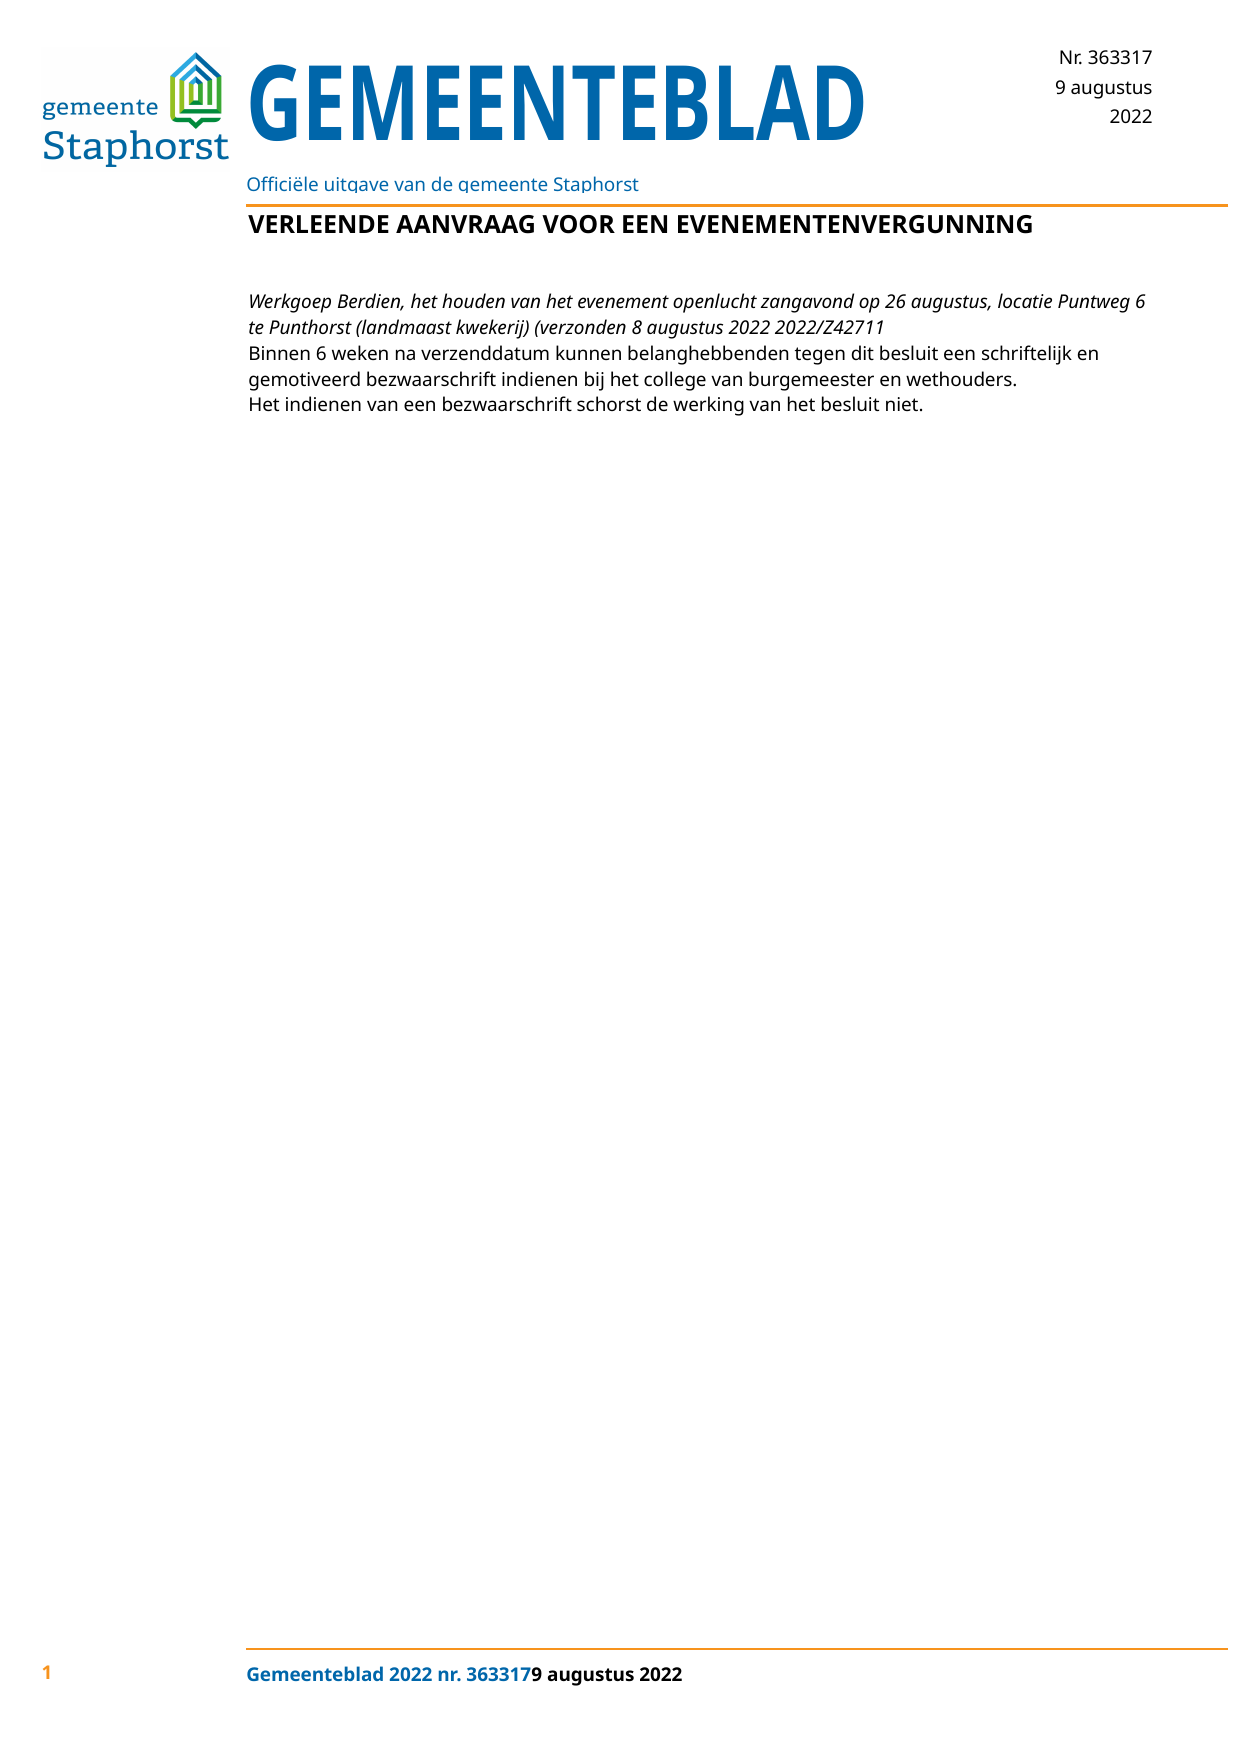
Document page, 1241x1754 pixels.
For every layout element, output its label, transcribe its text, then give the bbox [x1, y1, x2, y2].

text Werkgoep Berdien, het houden van het evenement openlucht zangavond op 26 augustus, locatie Puntweg 6 te Punthorst (landmaast kwekerij) (verzonden 8 augustus 2022 2022/Z42711 [248, 288, 1152, 340]
text Het indienen van een bezwaarschrift schorst de werking van het besluit niet. [248, 391, 1152, 417]
picture [41, 47, 231, 172]
text VERLEENDE AANVRAAG VOOR EEN EVENEMENTENVERGUNNING [248, 207, 1152, 241]
text Binnen 6 weken na verzenddatum kunnen belanghebbenden tegen dit besluit een schriftelijk en gemotiveerd bezwaarschrift indienen bij het college van burgemeester en wethouders. [248, 340, 1152, 391]
